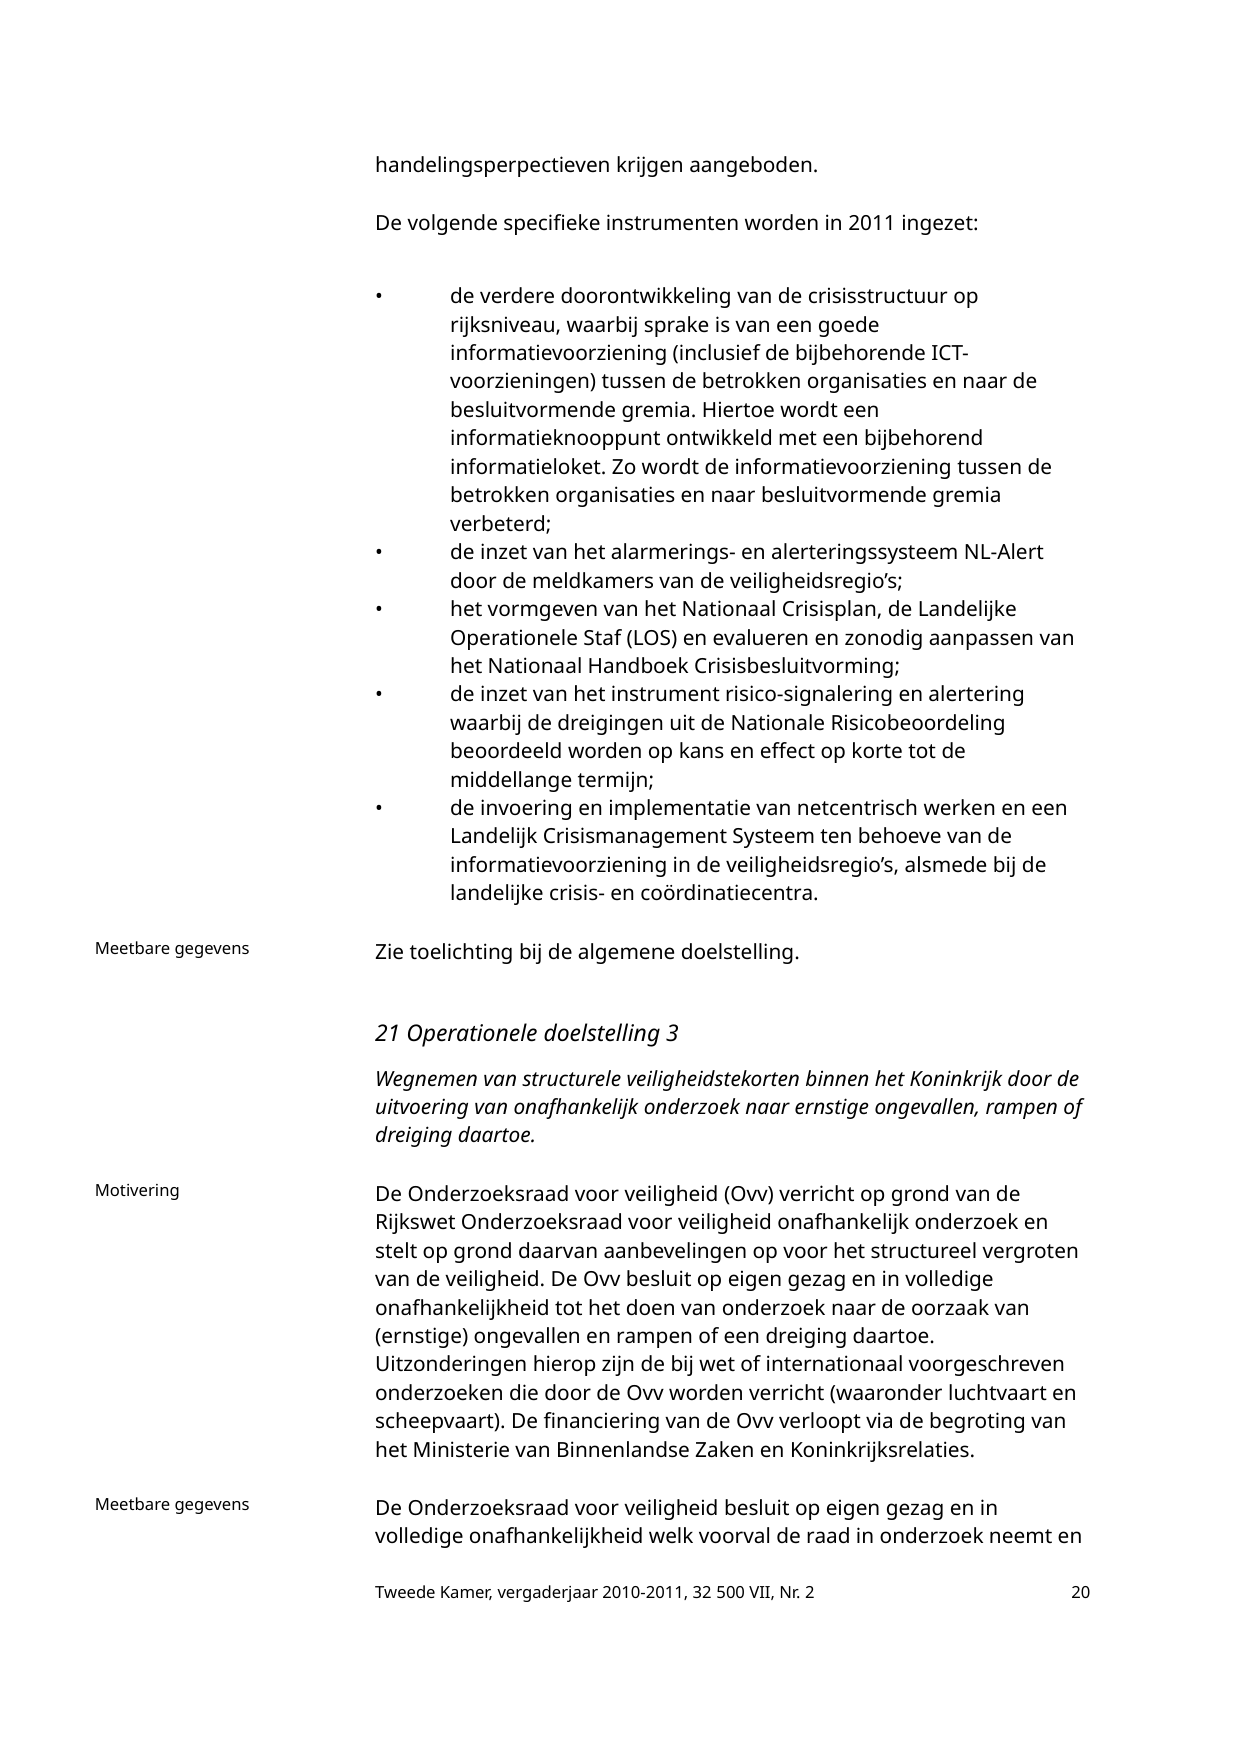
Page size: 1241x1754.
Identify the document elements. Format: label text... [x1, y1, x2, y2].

text De volgende specifieke instrumenten worden in 2011 ingezet: [375, 208, 1090, 236]
text Meetbare gegevens [94, 1493, 328, 1516]
text Wegnemen van structurele veiligheidstekorten binnen het Koninkrijk door de uitvoering van onafhankelijk onderzoek naar ernstige ongevallen, rampen of dreiging daartoe. [375, 1064, 1090, 1149]
text Meetbare gegevens [94, 937, 328, 960]
text handelingsperpectieven krijgen aangeboden. [375, 150, 1090, 178]
list het vormgeven van het Nationaal Crisisplan, de Landelijke Operationele Staf (LOS) en evalueren en zonodig aanpassen van het Nationaal Handboek Crisisbesluitvorming; [375, 594, 1090, 679]
list de verdere doorontwikkeling van de crisisstructuur op rijksniveau, waarbij sprake is van een goede informatievoorziening (inclusief de bijbehorende ICT-voorzieningen) tussen de betrokken organisaties en naar de besluitvormende gremia. Hiertoe wordt een informatieknooppunt ontwikkeld met een bijbehorend informatieloket. Zo wordt de informatievoorziening tussen de betrokken organisaties en naar besluitvormende gremia verbeterd; [375, 281, 1090, 537]
text Motivering [94, 1179, 328, 1202]
text De Onderzoeksraad voor veiligheid (Ovv) verricht op grond van de Rijkswet Onderzoeksraad voor veiligheid onafhankelijk onderzoek en stelt op grond daarvan aanbevelingen op voor het structureel vergroten van de veiligheid. De Ovv besluit op eigen gezag en in volledige onafhankelijkheid tot het doen van onderzoek naar de oorzaak van (ernstige) ongevallen en rampen of een dreiging daartoe. Uitzonderingen hierop zijn de bij wet of internationaal voorgeschreven onderzoeken die door de Ovv worden verricht (waaronder luchtvaart en scheepvaart). De financiering van de Ovv verloopt via de begroting van het Ministerie van Binnenlandse Zaken en Koninkrijksrelaties. [375, 1179, 1090, 1463]
list de invoering en implementatie van netcentrisch werken en een Landelijk Crisismanagement Systeem ten behoeve van de informatievoorziening in de veiligheidsregio’s, alsmede bij de landelijke crisis- en coördinatiecentra. [375, 793, 1090, 907]
text [94, 960, 328, 967]
subtitle 21 Operationele doelstelling 3 [375, 1017, 1090, 1049]
text Zie toelichting bij de algemene doelstelling. [375, 937, 1090, 965]
text De Onderzoeksraad voor veiligheid besluit op eigen gezag en in volledige onafhankelijkheid welk voorval de raad in onderzoek neemt en [375, 1493, 1090, 1550]
list de inzet van het alarmerings- en alerteringssysteem NL-Alert door de meldkamers van de veiligheidsregio’s; [375, 537, 1090, 594]
list de inzet van het instrument risico-signalering en alertering waarbij de dreigingen uit de Nationale Risicobeoordeling beoordeeld worden op kans en effect op korte tot de middellange termijn; [375, 679, 1090, 793]
